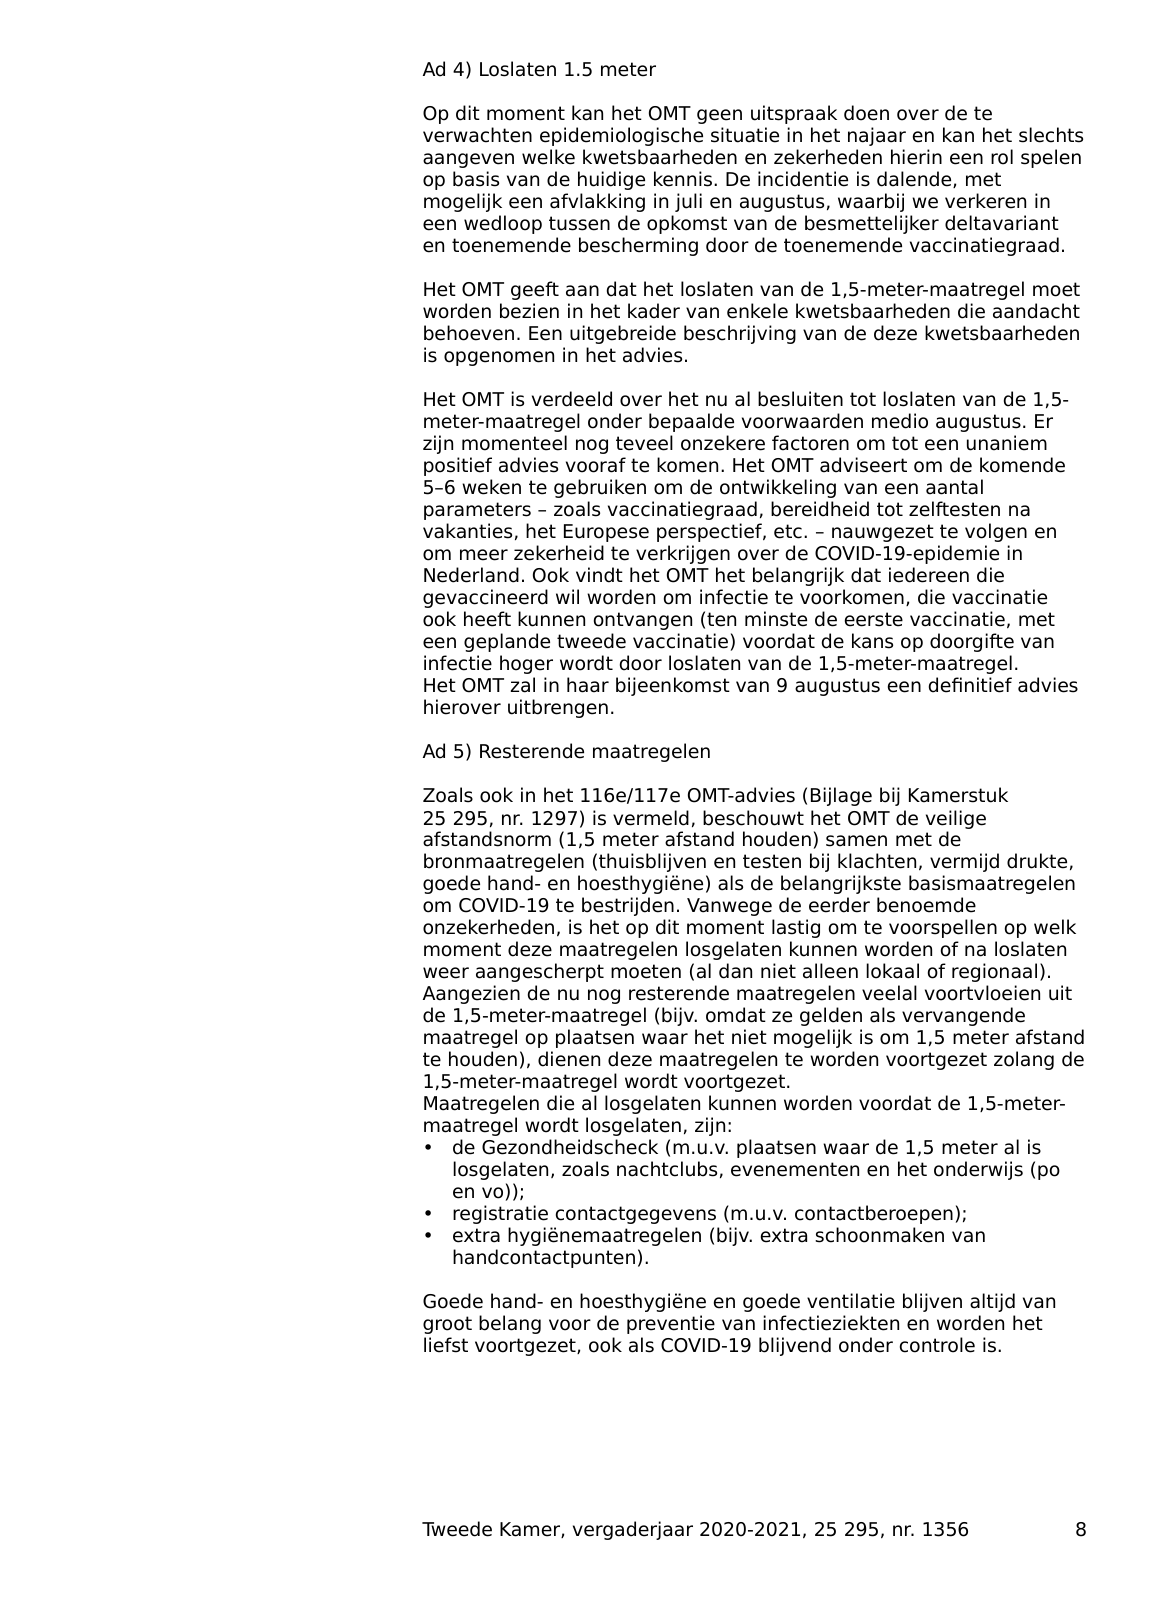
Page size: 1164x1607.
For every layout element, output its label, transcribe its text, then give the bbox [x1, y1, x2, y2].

text Op dit moment kan het OMT geen uitspraak doen over de te verwachten epidemiologische situatie in het najaar en kan het slechts aangeven welke kwetsbaarheden en zekerheden hierin een rol spelen op basis van de huidige kennis. De incidentie is dalende, met mogelijk een afvlakking in juli en augustus, waarbij we verkeren in een wedloop tussen de opkomst van de besmettelijker deltavariant en toenemende bescherming door de toenemende vaccinatiegraad. [422, 103, 1087, 257]
text Aangezien de nu nog resterende maatregelen veelal voortvloeien uit de 1,5-meter-maatregel (bijv. omdat ze gelden als vervangende maatregel op plaatsen waar het niet mogelijk is om 1,5 meter afstand te houden), dienen deze maatregelen te worden voortgezet zolang de 1,5-meter-maatregel wordt voortgezet. [422, 983, 1087, 1093]
subtitle Ad 4) Loslaten 1.5 meter [422, 59, 1087, 81]
text Zoals ook in het 116e/117e OMT-advies (Bijlage bij Kamerstuk 25 295, nr. 1297) is vermeld, beschouwt het OMT de veilige afstandsnorm (1,5 meter afstand houden) samen met de bronmaatregelen (thuisblijven en testen bij klachten, vermijd drukte, goede hand- en hoesthygiëne) als de belangrijkste basismaatregelen om COVID-19 te bestrijden. Vanwege de eerder benoemde onzekerheden, is het op dit moment lastig om te voorspellen op welk moment deze maatregelen losgelaten kunnen worden of na loslaten weer aangescherpt moeten (al dan niet alleen lokaal of regionaal). [422, 785, 1087, 983]
text Goede hand- en hoesthygiëne en goede ventilatie blijven altijd van groot belang voor de preventie van infectieziekten en worden het liefst voortgezet, ook als COVID-19 blijvend onder controle is. [422, 1291, 1087, 1357]
text • registratie contactgegevens (m.u.v. contactberoepen); [422, 1203, 1087, 1225]
text • extra hygiënemaatregelen (bijv. extra schoonmaken van handcontactpunten). [422, 1225, 1087, 1269]
subtitle Ad 5) Resterende maatregelen [422, 741, 1087, 763]
text Het OMT geeft aan dat het loslaten van de 1,5-meter-maatregel moet worden bezien in het kader van enkele kwetsbaarheden die aandacht behoeven. Een uitgebreide beschrijving van de deze kwetsbaarheden is opgenomen in het advies. [422, 279, 1087, 367]
text • de Gezondheidscheck (m.u.v. plaatsen waar de 1,5 meter al is losgelaten, zoals nachtclubs, evenementen en het onderwijs (po en vo)); [422, 1137, 1087, 1203]
text Het OMT zal in haar bijeenkomst van 9 augustus een definitief advies hierover uitbrengen. [422, 675, 1087, 719]
text Maatregelen die al losgelaten kunnen worden voordat de 1,5-meter-maatregel wordt losgelaten, zijn: [422, 1093, 1087, 1137]
text Het OMT is verdeeld over het nu al besluiten tot loslaten van de 1,5-meter-maatregel onder bepaalde voorwaarden medio augustus. Er zijn momenteel nog teveel onzekere factoren om tot een unaniem positief advies vooraf te komen. Het OMT adviseert om de komende 5–6 weken te gebruiken om de ontwikkeling van een aantal parameters – zoals vaccinatiegraad, bereidheid tot zelftesten na vakanties, het Europese perspectief, etc. – nauwgezet te volgen en om meer zekerheid te verkrijgen over de COVID-19-epidemie in Nederland. Ook vindt het OMT het belangrijk dat iedereen die gevaccineerd wil worden om infectie te voorkomen, die vaccinatie ook heeft kunnen ontvangen (ten minste de eerste vaccinatie, met een geplande tweede vaccinatie) voordat de kans op doorgifte van infectie hoger wordt door loslaten van de 1,5-meter-maatregel. [422, 389, 1087, 675]
